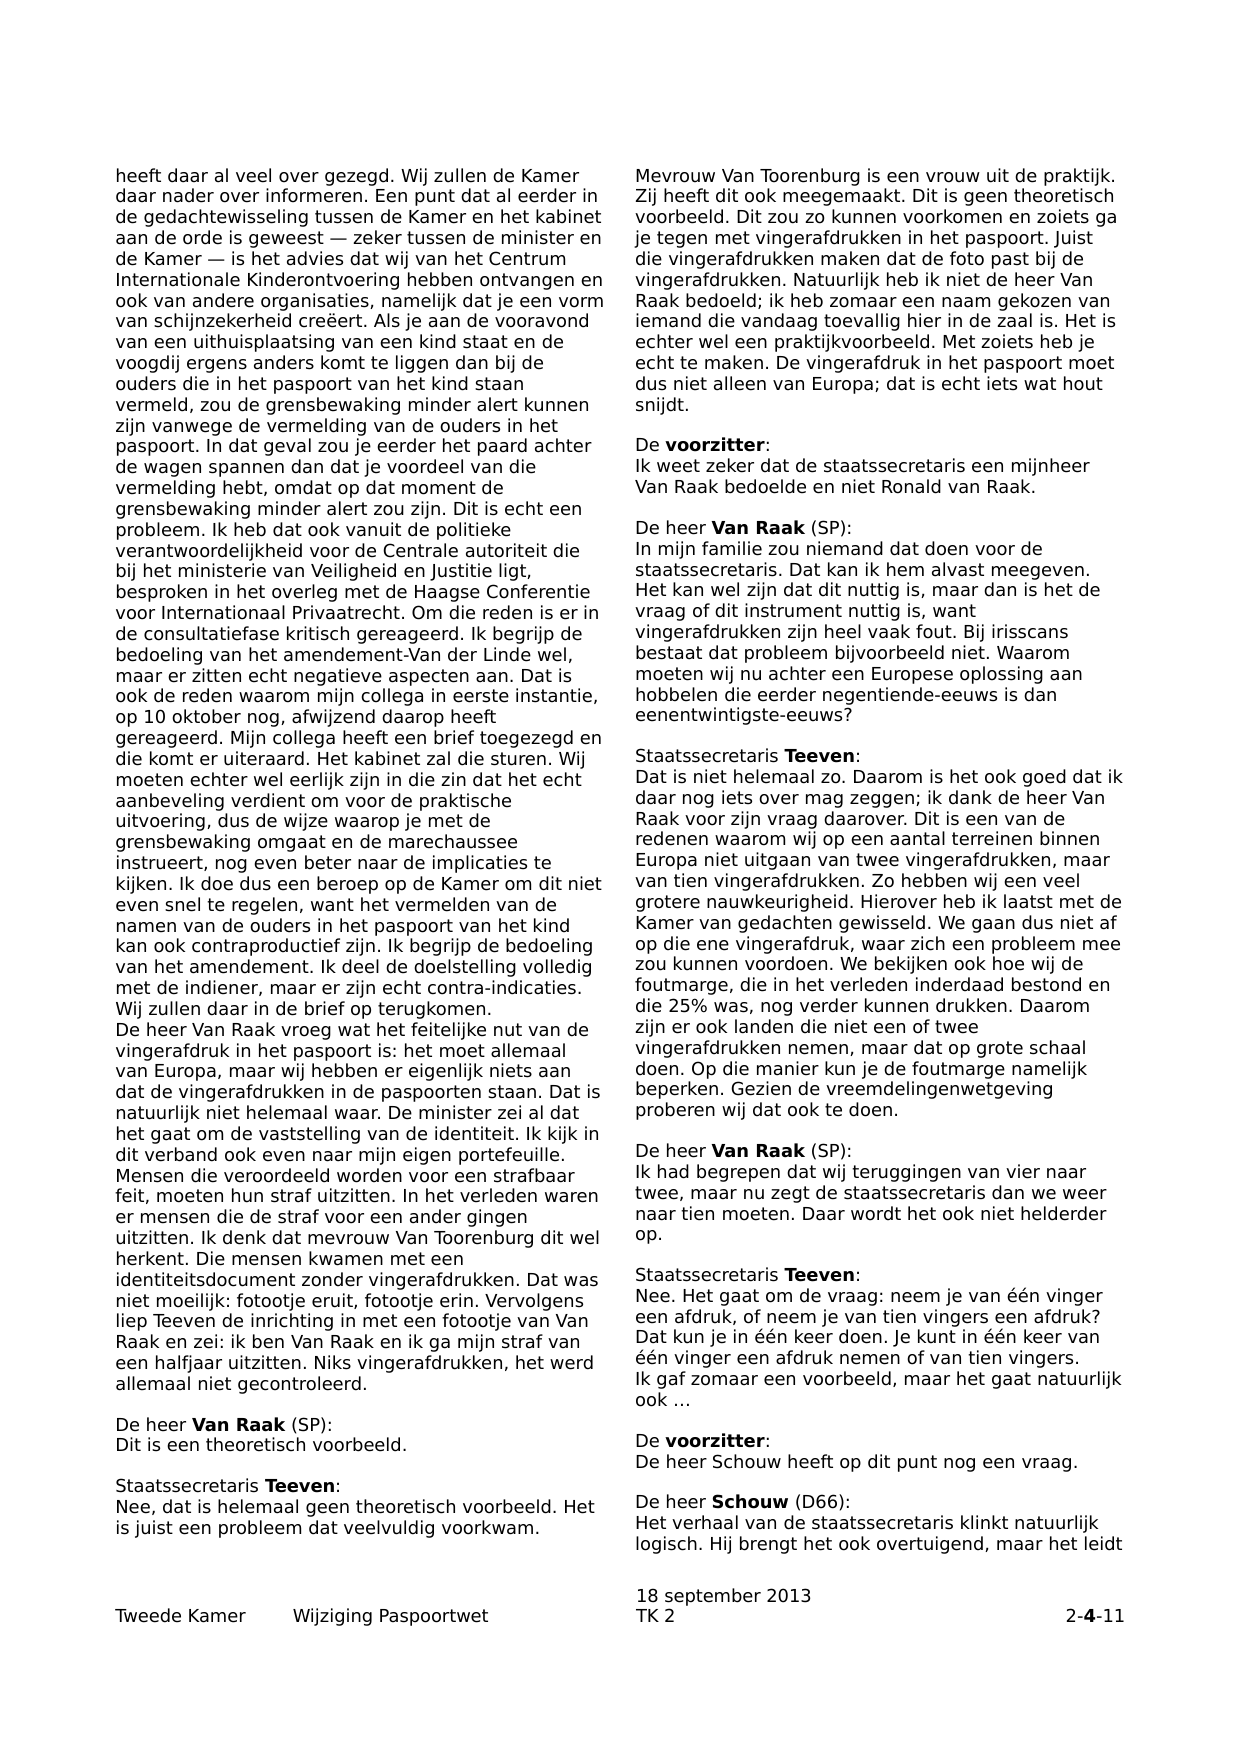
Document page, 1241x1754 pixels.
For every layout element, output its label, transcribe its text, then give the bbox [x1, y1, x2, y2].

text Mevrouw Van Toorenburg is een vrouw uit de praktijk. Zij heeft dit ook meegemaakt. Dit is geen theoretisch voorbeeld. Dit zou zo kunnen voorkomen en zoiets ga je tegen met vingerafdrukken in het paspoort. Juist die vingerafdrukken maken dat de foto past bij de vingerafdrukken. Natuurlijk heb ik niet de heer Van Raak bedoeld; ik heb zomaar een naam gekozen van iemand die vandaag toevallig hier in de zaal is. Het is echter wel een praktijkvoorbeeld. Met zoiets heb je echt te maken. De vingerafdruk in het paspoort moet dus niet alleen van Europa; dat is echt iets wat hout snijdt. [635, 165, 1125, 415]
text De heer Schouw (D66): [635, 1492, 1125, 1513]
text heeft daar al veel over gezegd. Wij zullen de Kamer daar nader over informeren. Een punt dat al eerder in de gedachtewisseling tussen de Kamer en het kabinet aan de orde is geweest — zeker tussen de minister en de Kamer — is het advies dat wij van het Centrum Internationale Kinderontvoering hebben ontvangen en ook van andere organisaties, namelijk dat je een vorm van schijnzekerheid creëert. Als je aan de vooravond van een uithuisplaatsing van een kind staat en de voogdij ergens anders komt te liggen dan bij de ouders die in het paspoort van het kind staan vermeld, zou de grensbewaking minder alert kunnen zijn vanwege de vermelding van de ouders in het paspoort. In dat geval zou je eerder het paard achter de wagen spannen dan dat je voordeel van die vermelding hebt, omdat op dat moment de grensbewaking minder alert zou zijn. Dit is echt een probleem. Ik heb dat ook vanuit de politieke verantwoordelijkheid voor de Centrale autoriteit die bij het ministerie van Veiligheid en Justitie ligt, besproken in het overleg met de Haagse Conferentie voor Internationaal Privaatrecht. Om die reden is er in de consultatiefase kritisch gereageerd. Ik begrijp de bedoeling van het amendement-Van der Linde wel, maar er zitten echt negatieve aspecten aan. Dat is ook de reden waarom mijn collega in eerste instantie, op 10 oktober nog, afwijzend daarop heeft gereageerd. Mijn collega heeft een brief toegezegd en die komt er uiteraard. Het kabinet zal die sturen. Wij moeten echter wel eerlijk zijn in die zin dat het echt aanbeveling verdient om voor de praktische uitvoering, dus de wijze waarop je met de grensbewaking omgaat en de marechaussee instrueert, nog even beter naar de implicaties te kijken. Ik doe dus een beroep op de Kamer om dit niet even snel te regelen, want het vermelden van de namen van de ouders in het paspoort van het kind kan ook contraproductief zijn. Ik begrijp de bedoeling van het amendement. Ik deel de doelstelling volledig met de indiener, maar er zijn echt contra-indicaties. Wij zullen daar in de brief op terugkomen. [115, 165, 605, 1019]
text Dit is een theoretisch voorbeeld. [115, 1435, 605, 1456]
text De voorzitter: [635, 1431, 1125, 1451]
text De heer Van Raak (SP): [635, 1141, 1125, 1162]
text Nee. Het gaat om de vraag: neem je van één vinger een afdruk, of neem je van tien vingers een afdruk? Dat kun je in één keer doen. Je kunt in één keer van één vinger een afdruk nemen of van tien vingers. [635, 1286, 1125, 1369]
text Ik weet zeker dat de staatssecretaris een mijnheer Van Raak bedoelde en niet Ronald van Raak. [635, 456, 1125, 498]
text Ik had begrepen dat wij teruggingen van vier naar twee, maar nu zegt de staatssecretaris dan we weer naar tien moeten. Daar wordt het ook niet helderder op. [635, 1162, 1125, 1245]
text De voorzitter: [635, 435, 1125, 456]
text In mijn familie zou niemand dat doen voor de staatssecretaris. Dat kan ik hem alvast meegeven. [635, 538, 1125, 580]
text Het kan wel zijn dat dit nuttig is, maar dan is het de vraag of dit instrument nuttig is, want vingerafdrukken zijn heel vaak fout. Bij irisscans bestaat dat probleem bijvoorbeeld niet. Waarom moeten wij nu achter een Europese oplossing aan hobbelen die eerder negentiende-eeuws is dan eenentwintigste-eeuws? [635, 580, 1125, 726]
text Staatssecretaris Teeven: [635, 746, 1125, 767]
text De heer Van Raak (SP): [635, 518, 1125, 538]
text Nee, dat is helemaal geen theoretisch voorbeeld. Het is juist een probleem dat veelvuldig voorkwam. [115, 1497, 605, 1538]
text De heer Schouw heeft op dit punt nog een vraag. [635, 1451, 1125, 1472]
text Ik gaf zomaar een voorbeeld, maar het gaat natuurlijk ook … [635, 1369, 1125, 1411]
text De heer Van Raak vroeg wat het feitelijke nut van de vingerafdruk in het paspoort is: het moet allemaal van Europa, maar wij hebben er eigenlijk niets aan dat de vingerafdrukken in de paspoorten staan. Dat is natuurlijk niet helemaal waar. De minister zei al dat het gaat om de vaststelling van de identiteit. Ik kijk in dit verband ook even naar mijn eigen portefeuille. Mensen die veroordeeld worden voor een strafbaar feit, moeten hun straf uitzitten. In het verleden waren er mensen die de straf voor een ander gingen uitzitten. Ik denk dat mevrouw Van Toorenburg dit wel herkent. Die mensen kwamen met een identiteitsdocument zonder vingerafdrukken. Dat was niet moeilijk: fotootje eruit, fotootje erin. Vervolgens liep Teeven de inrichting in met een fotootje van Van Raak en zei: ik ben Van Raak en ik ga mijn straf van een halfjaar uitzitten. Niks vingerafdrukken, het werd allemaal niet gecontroleerd. [115, 1019, 605, 1394]
text Het verhaal van de staatssecretaris klinkt natuurlijk logisch. Hij brengt het ook overtuigend, maar het leidt [635, 1513, 1125, 1554]
text De heer Van Raak (SP): [115, 1414, 605, 1435]
text Dat is niet helemaal zo. Daarom is het ook goed dat ik daar nog iets over mag zeggen; ik dank de heer Van Raak voor zijn vraag daarover. Dit is een van de redenen waarom wij op een aantal terreinen binnen Europa niet uitgaan van twee vingerafdrukken, maar van tien vingerafdrukken. Zo hebben wij een veel grotere nauwkeurigheid. Hierover heb ik laatst met de Kamer van gedachten gewisseld. We gaan dus niet af op die ene vingerafdruk, waar zich een probleem mee zou kunnen voordoen. We bekijken ook hoe wij de foutmarge, die in het verleden inderdaad bestond en die 25% was, nog verder kunnen drukken. Daarom zijn er ook landen die niet een of twee vingerafdrukken nemen, maar dat op grote schaal doen. Op die manier kun je de foutmarge namelijk beperken. Gezien de vreemdelingenwetgeving proberen wij dat ook te doen. [635, 767, 1125, 1121]
text Staatssecretaris Teeven: [115, 1476, 605, 1497]
text Staatssecretaris Teeven: [635, 1265, 1125, 1286]
